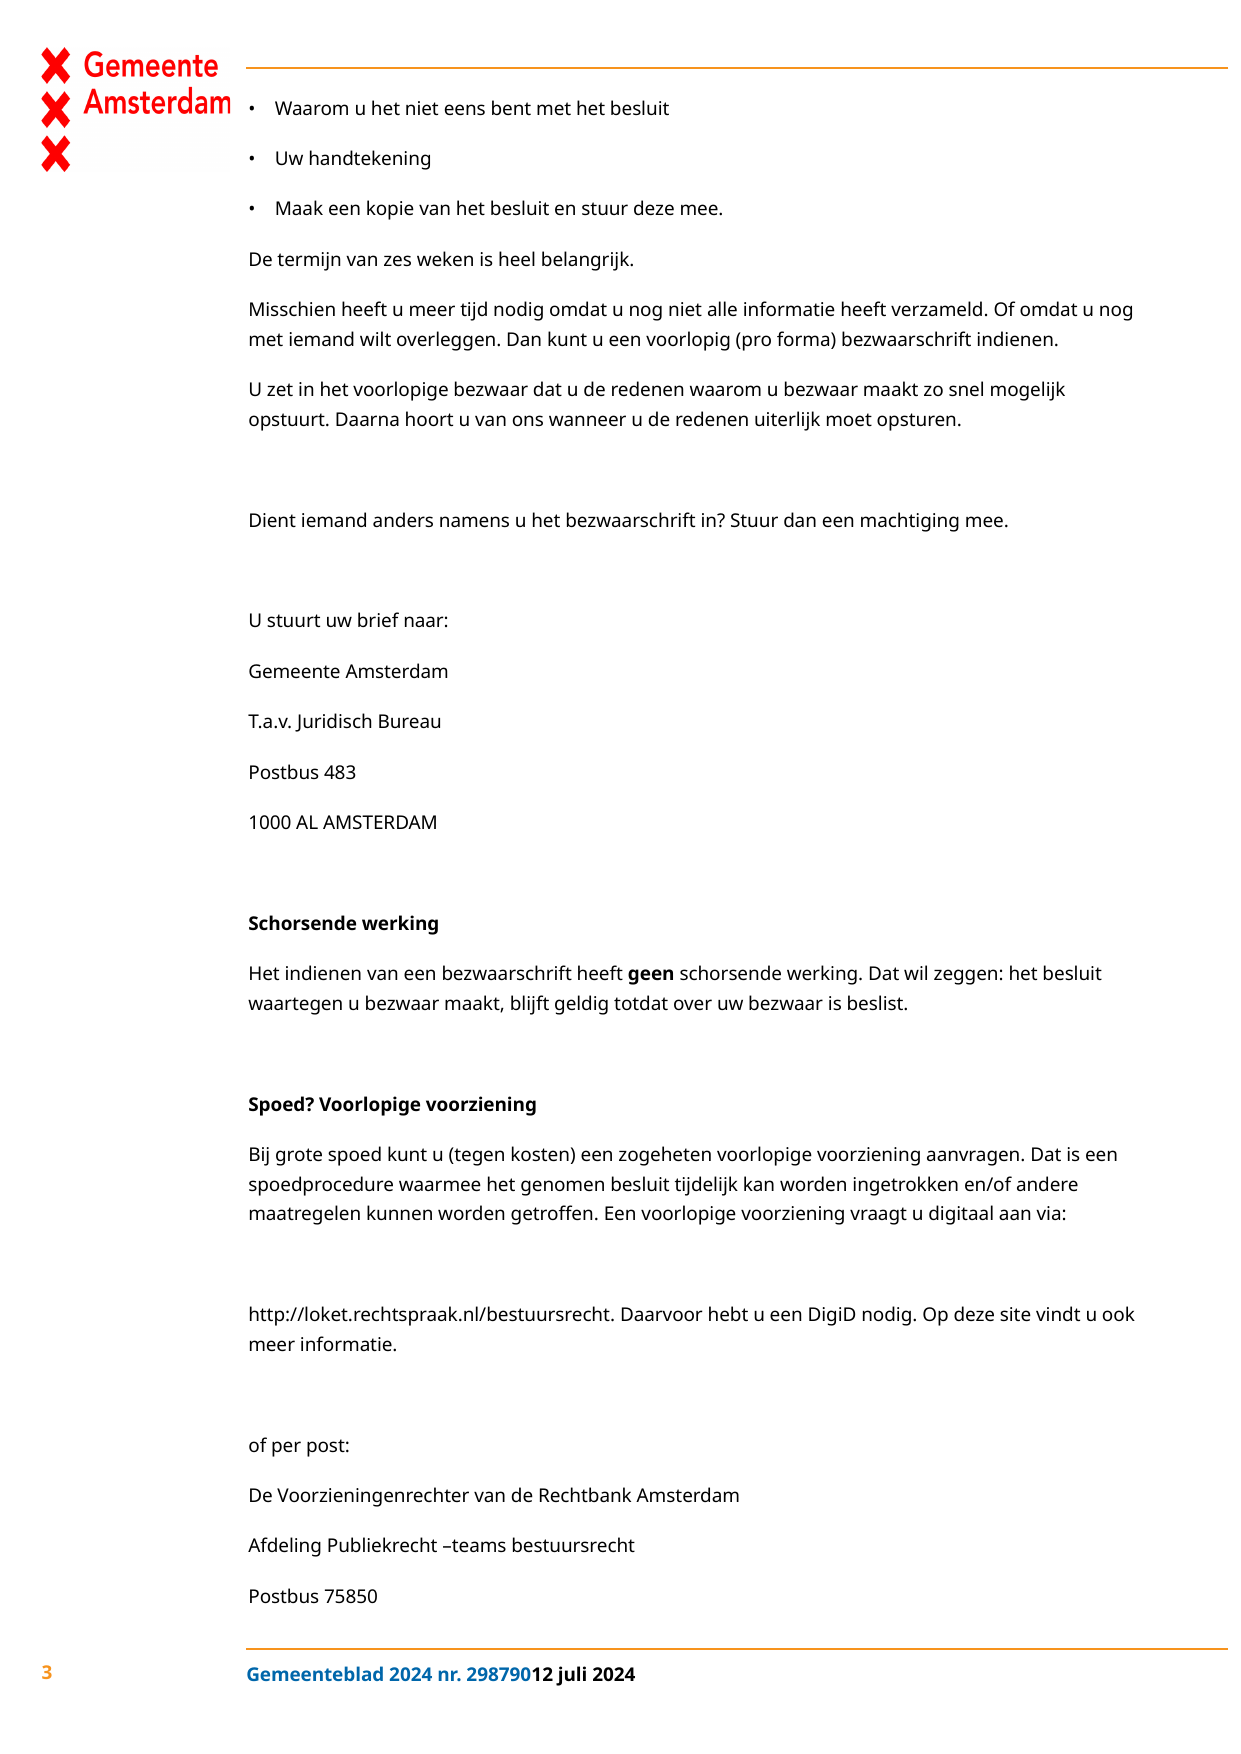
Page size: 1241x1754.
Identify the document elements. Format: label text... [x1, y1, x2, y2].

text http://loket.rechtspraak.nl/bestuursrecht. Daarvoor hebt u een DigiD nodig. Op deze site vindt u ook meer informatie. [248, 1301, 1152, 1357]
text Postbus 75850 [248, 1583, 1152, 1609]
text 1000 AL AMSTERDAM [248, 809, 1152, 835]
picture [41, 47, 231, 172]
text Misschien heeft u meer tijd nodig omdat u nog niet alle informatie heeft verzameld. Of omdat u nog met iemand wilt overleggen. Dan kunt u een voorlopig (pro forma) bezwaarschrift indienen. [248, 296, 1152, 352]
text U stuurt uw brief naar: [248, 608, 1152, 633]
text • Waarom u het niet eens bent met het besluit [248, 95, 1152, 121]
text De Voorzieningenrechter van de Rechtbank Amsterdam [248, 1482, 1152, 1508]
text of per post: [248, 1432, 1152, 1458]
text T.a.v. Juridisch Bureau [248, 708, 1152, 734]
text • Maak een kopie van het besluit en stuur deze mee. [248, 196, 1152, 221]
text U zet in het voorlopige bezwaar dat u de redenen waarom u bezwaar maakt zo snel mogelijk opstuurt. Daarna hoort u van ons wanneer u de redenen uiterlijk moet opsturen. [248, 376, 1152, 432]
text • Uw handtekening [248, 145, 1152, 171]
text Dient iemand anders namens u het bezwaarschrift in? Stuur dan een machtiging mee. [248, 507, 1152, 533]
text Het indienen van een bezwaarschrift heeft geen schorsende werking. Dat wil zeggen: het besluit waartegen u bezwaar maakt, blijft geldig totdat over uw bezwaar is beslist. [248, 961, 1152, 1016]
text Afdeling Publiekrecht –teams bestuursrecht [248, 1533, 1152, 1558]
text Gemeente Amsterdam [248, 658, 1152, 684]
text Bij grote spoed kunt u (tegen kosten) een zogeheten voorlopige voorziening aanvragen. Dat is een spoedprocedure waarmee het genomen besluit tijdelijk kan worden ingetrokken en/of andere maatregelen kunnen worden getroffen. Een voorlopige voorziening vraagt u digitaal aan via: [248, 1141, 1152, 1226]
text Spoed? Voorlopige voorziening [248, 1091, 1152, 1117]
text Schorsende werking [248, 910, 1152, 936]
text Postbus 483 [248, 759, 1152, 785]
text De termijn van zes weken is heel belangrijk. [248, 246, 1152, 272]
